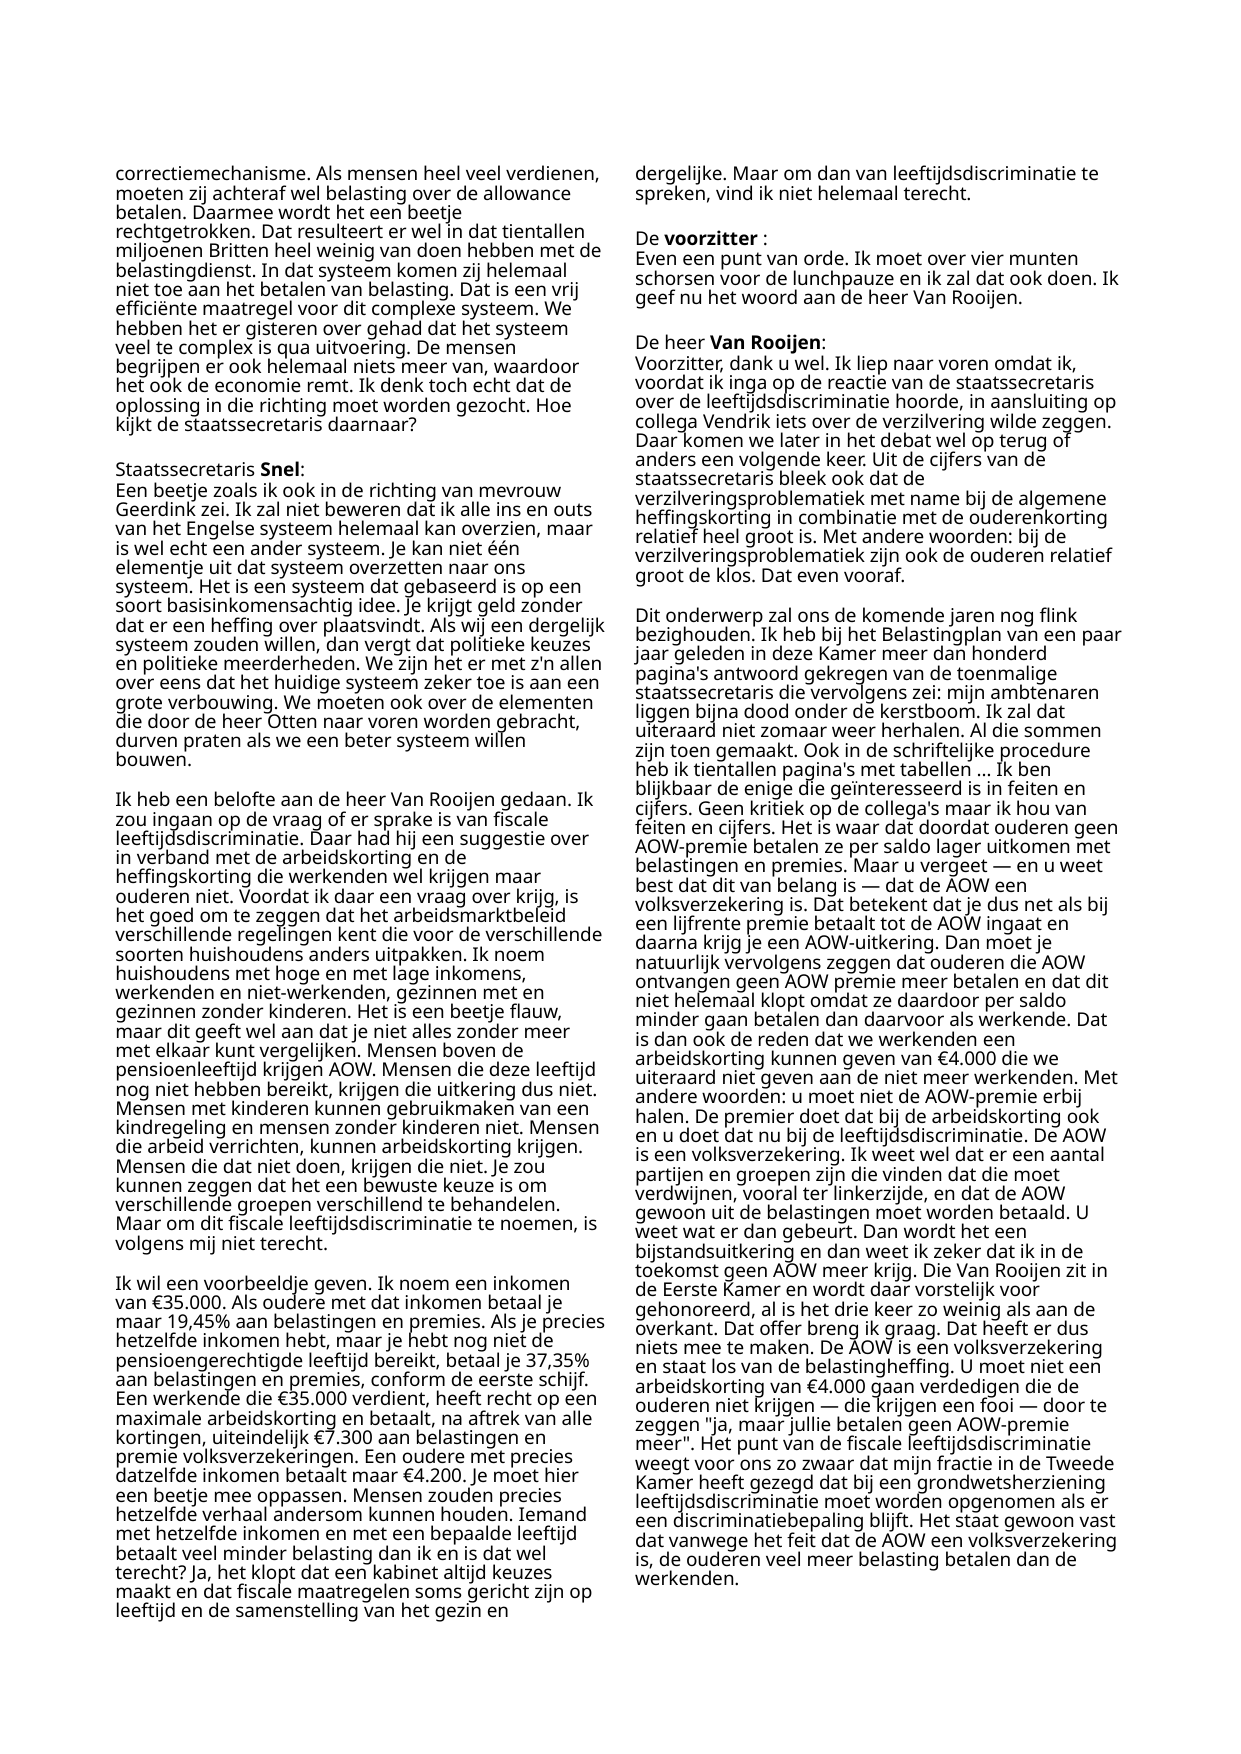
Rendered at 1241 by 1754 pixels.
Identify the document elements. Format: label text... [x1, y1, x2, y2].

text Staatssecretaris Snel: [115, 456, 605, 482]
text correctiemechanisme. Als mensen heel veel verdienen, moeten zij achteraf wel belasting over de allowance betalen. Daarmee wordt het een beetje rechtgetrokken. Dat resulteert er wel in dat tientallen miljoenen Britten heel weinig van doen hebben met de belastingdienst. In dat systeem komen zij helemaal niet toe aan het betalen van belasting. Dat is een vrij efficiënte maatregel voor dit complexe systeem. We hebben het er gisteren over gehad dat het systeem veel te complex is qua uitvoering. De mensen begrijpen er ook helemaal niets meer van, waardoor het ook de economie remt. Ik denk toch echt dat de oplossing in die richting moet worden gezocht. Hoe kijkt de staatssecretaris daarnaar? [115, 165, 605, 435]
text De voorzitter : [635, 225, 1125, 250]
text Dit onderwerp zal ons de komende jaren nog flink bezighouden. Ik heb bij het Belastingplan van een paar jaar geleden in deze Kamer meer dan honderd pagina's antwoord gekregen van de toenmalige staatssecretaris die vervolgens zei: mijn ambtenaren liggen bijna dood onder de kerstboom. Ik zal dat uiteraard niet zomaar weer herhalen. Al die sommen zijn toen gemaakt. Ook in de schriftelijke procedure heb ik tientallen pagina's met tabellen … Ik ben blijkbaar de enige die geïnteresseerd is in feiten en cijfers. Geen kritiek op de collega's maar ik hou van feiten en cijfers. Het is waar dat doordat ouderen geen AOW-premie betalen ze per saldo lager uitkomen met belastingen en premies. Maar u vergeet — en u weet best dat dit van belang is — dat de AOW een volksverzekering is. Dat betekent dat je dus net als bij een lijfrente premie betaalt tot de AOW ingaat en daarna krijg je een AOW-uitkering. Dan moet je natuurlijk vervolgens zeggen dat ouderen die AOW ontvangen geen AOW premie meer betalen en dat dit niet helemaal klopt omdat ze daardoor per saldo minder gaan betalen dan daarvoor als werkende. Dat is dan ook de reden dat we werkenden een arbeidskorting kunnen geven van €4.000 die we uiteraard niet geven aan de niet meer werkenden. Met andere woorden: u moet niet de AOW-premie erbij halen. De premier doet dat bij de arbeidskorting ook en u doet dat nu bij de leeftijdsdiscriminatie. De AOW is een volksverzekering. Ik weet wel dat er een aantal partijen en groepen zijn die vinden dat die moet verdwijnen, vooral ter linkerzijde, en dat de AOW gewoon uit de belastingen moet worden betaald. U weet wat er dan gebeurt. Dan wordt het een bijstandsuitkering en dan weet ik zeker dat ik in de toekomst geen AOW meer krijg. Die Van Rooijen zit in de Eerste Kamer en wordt daar vorstelijk voor gehonoreerd, al is het drie keer zo weinig als aan de overkant. Dat offer breng ik graag. Dat heeft er dus niets mee te maken. De AOW is een volksverzekering en staat los van de belastingheffing. U moet niet een arbeidskorting van €4.000 gaan verdedigen die de ouderen niet krijgen — die krijgen een fooi — door te zeggen "ja, maar jullie betalen geen AOW-premie meer". Het punt van de fiscale leeftijdsdiscriminatie weegt voor ons zo zwaar dat mijn fractie in de Tweede Kamer heeft gezegd dat bij een grondwetsherziening leeftijdsdiscriminatie moet worden opgenomen als er een discriminatiebepaling blijft. Het staat gewoon vast dat vanwege het feit dat de AOW een volksverzekering is, de ouderen veel meer belasting betalen dan de werkenden. [635, 607, 1125, 1589]
text Voorzitter, dank u wel. Ik liep naar voren omdat ik, voordat ik inga op de reactie van de staatssecretaris over de leeftijdsdiscriminatie hoorde, in aansluiting op collega Vendrik iets over de verzilvering wilde zeggen. Daar komen we later in het debat wel op terug of anders een volgende keer. Uit de cijfers van de staatssecretaris bleek ook dat de verzilveringsproblematiek met name bij de algemene heffingskorting in combinatie met de ouderenkorting relatief heel groot is. Met andere woorden: bij de verzilveringsproblematiek zijn ook de ouderen relatief groot de klos. Dat even vooraf. [635, 355, 1125, 586]
text Een beetje zoals ik ook in de richting van mevrouw Geerdink zei. Ik zal niet beweren dat ik alle ins en outs van het Engelse systeem helemaal kan overzien, maar is wel echt een ander systeem. Je kan niet één elementje uit dat systeem overzetten naar ons systeem. Het is een systeem dat gebaseerd is op een soort basisinkomensachtig idee. Je krijgt geld zonder dat er een heffing over plaatsvindt. Als wij een dergelijk systeem zouden willen, dan vergt dat politieke keuzes en politieke meerderheden. We zijn het er met z'n allen over eens dat het huidige systeem zeker toe is aan een grote verbouwing. We moeten ook over de elementen die door de heer Otten naar voren worden gebracht, durven praten als we een beter systeem willen bouwen. [115, 482, 605, 771]
text Ik wil een voorbeeldje geven. Ik noem een inkomen van €35.000. Als oudere met dat inkomen betaal je maar 19,45% aan belastingen en premies. Als je precies hetzelfde inkomen hebt, maar je hebt nog niet de pensioengerechtigde leeftijd bereikt, betaal je 37,35% aan belastingen en premies, conform de eerste schijf. Een werkende die €35.000 verdient, heeft recht op een maximale arbeidskorting en betaalt, na aftrek van alle kortingen, uiteindelijk €7.300 aan belastingen en premie volksverzekeringen. Een oudere met precies datzelfde inkomen betaalt maar €4.200. Je moet hier een beetje mee oppassen. Mensen zouden precies hetzelfde verhaal andersom kunnen houden. Iemand met hetzelfde inkomen en met een bepaalde leeftijd betaalt veel minder belasting dan ik en is dat wel terecht? Ja, het klopt dat een kabinet altijd keuzes maakt en dat fiscale maatregelen soms gericht zijn op leeftijd en de samenstelling van het gezin en [115, 1275, 605, 1622]
text Ik heb een belofte aan de heer Van Rooijen gedaan. Ik zou ingaan op de vraag of er sprake is van fiscale leeftijdsdiscriminatie. Daar had hij een suggestie over in verband met de arbeidskorting en de heffingskorting die werkenden wel krijgen maar ouderen niet. Voordat ik daar een vraag over krijg, is het goed om te zeggen dat het arbeidsmarktbeleid verschillende regelingen kent die voor de verschillende soorten huishoudens anders uitpakken. Ik noem huishoudens met hoge en met lage inkomens, werkenden en niet-werkenden, gezinnen met en gezinnen zonder kinderen. Het is een beetje flauw, maar dit geeft wel aan dat je niet alles zonder meer met elkaar kunt vergelijken. Mensen boven de pensioenleeftijd krijgen AOW. Mensen die deze leeftijd nog niet hebben bereikt, krijgen die uitkering dus niet. Mensen met kinderen kunnen gebruikmaken van een kindregeling en mensen zonder kinderen niet. Mensen die arbeid verrichten, kunnen arbeidskorting krijgen. Mensen die dat niet doen, krijgen die niet. Je zou kunnen zeggen dat het een bewuste keuze is om verschillende groepen verschillend te behandelen. Maar om dit fiscale leeftijdsdiscriminatie te noemen, is volgens mij niet terecht. [115, 791, 605, 1254]
text De heer Van Rooijen: [635, 329, 1125, 355]
text Even een punt van orde. Ik moet over vier munten schorsen voor de lunchpauze en ik zal dat ook doen. Ik geef nu het woord aan de heer Van Rooijen. [635, 250, 1125, 308]
text dergelijke. Maar om dan van leeftijdsdiscriminatie te spreken, vind ik niet helemaal terecht. [635, 165, 1125, 204]
